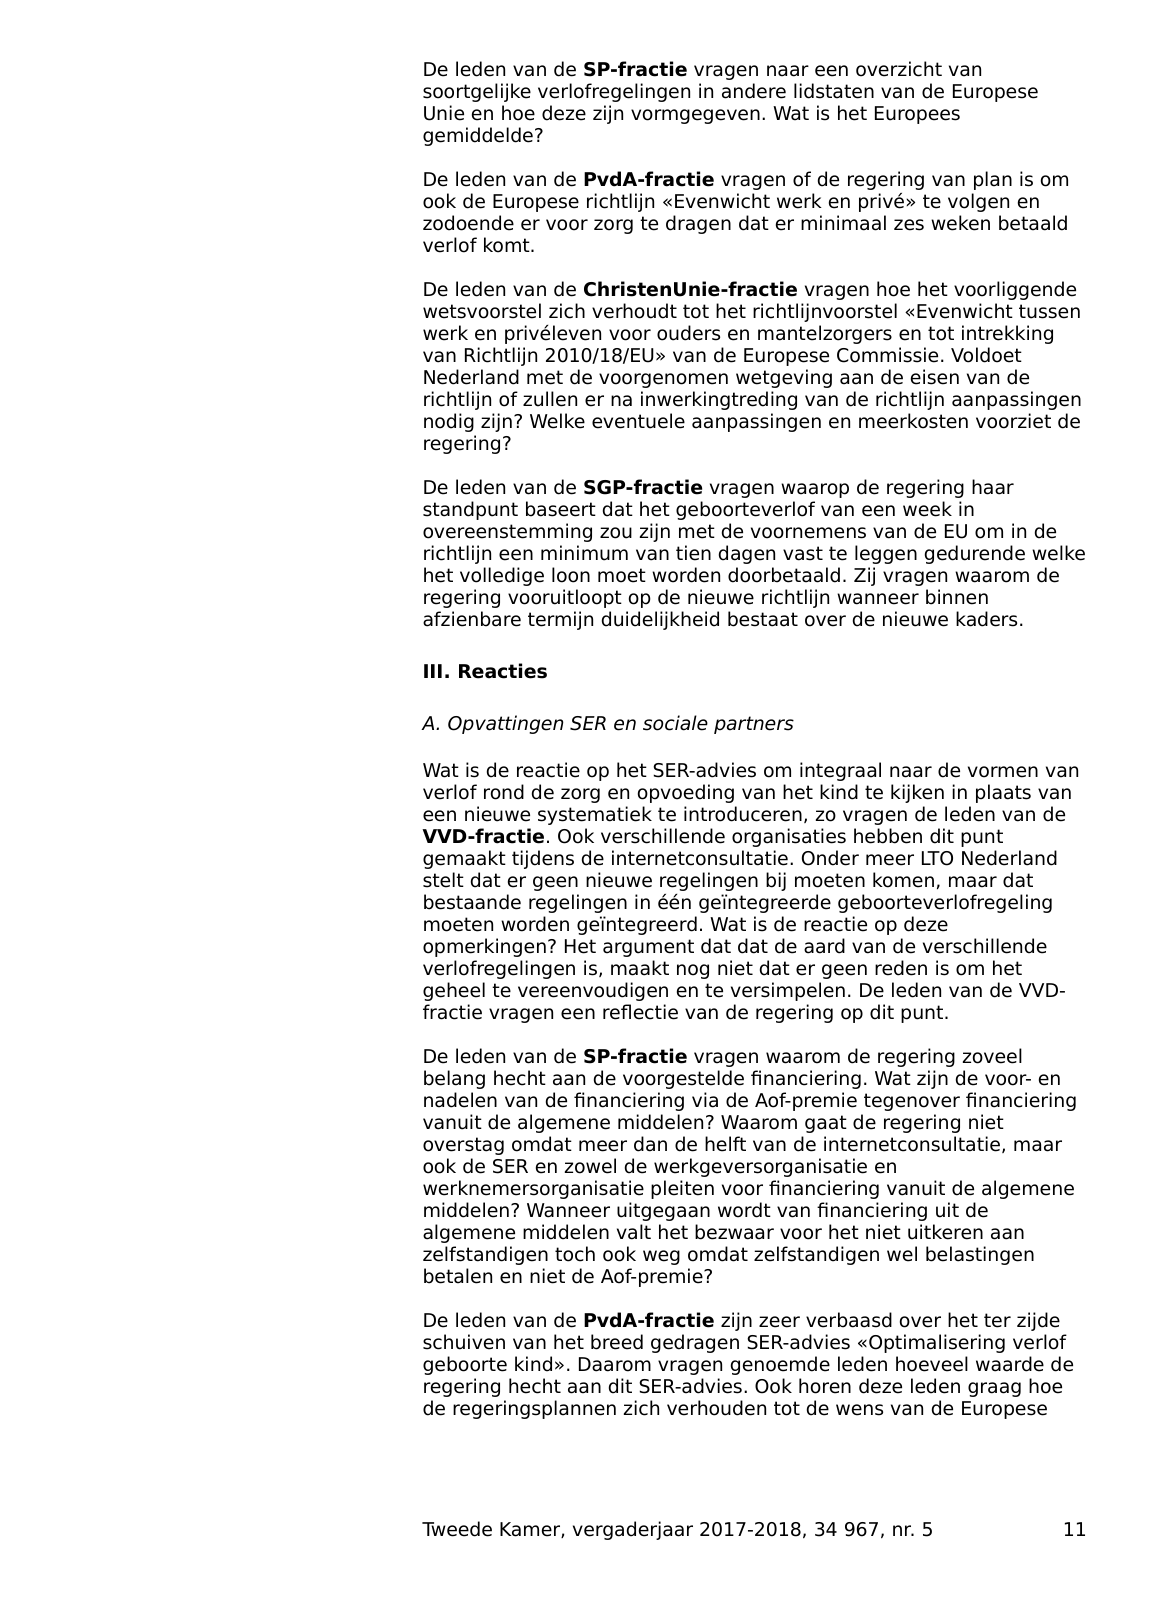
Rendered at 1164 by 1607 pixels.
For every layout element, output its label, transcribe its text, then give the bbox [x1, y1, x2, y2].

subtitle III. Reacties [422, 661, 1087, 683]
text De leden van de SP-fractie vragen naar een overzicht van soortgelijke verlofregelingen in andere lidstaten van de Europese Unie en hoe deze zijn vormgegeven. Wat is het Europees gemiddelde? [422, 59, 1087, 147]
text De leden van de ChristenUnie-fractie vragen hoe het voorliggende wetsvoorstel zich verhoudt tot het richtlijnvoorstel «Evenwicht tussen werk en privéleven voor ouders en mantelzorgers en tot intrekking van Richtlijn 2010/18/EU» van de Europese Commissie. Voldoet Nederland met de voorgenomen wetgeving aan de eisen van de richtlijn of zullen er na inwerkingtreding van de richtlijn aanpassingen nodig zijn? Welke eventuele aanpassingen en meerkosten voorziet de regering? [422, 279, 1087, 455]
subtitle A. Opvattingen SER en sociale partners [422, 713, 1087, 735]
text De leden van de PvdA-fractie vragen of de regering van plan is om ook de Europese richtlijn «Evenwicht werk en privé» te volgen en zodoende er voor zorg te dragen dat er minimaal zes weken betaald verlof komt. [422, 169, 1087, 257]
text De leden van de SP-fractie vragen waarom de regering zoveel belang hecht aan de voorgestelde financiering. Wat zijn de voor- en nadelen van de financiering via de Aof-premie tegenover financiering vanuit de algemene middelen? Waarom gaat de regering niet overstag omdat meer dan de helft van de internetconsultatie, maar ook de SER en zowel de werkgeversorganisatie en werknemersorganisatie pleiten voor financiering vanuit de algemene middelen? Wanneer uitgegaan wordt van financiering uit de algemene middelen valt het bezwaar voor het niet uitkeren aan zelfstandigen toch ook weg omdat zelfstandigen wel belastingen betalen en niet de Aof-premie? [422, 1046, 1087, 1288]
text De leden van de PvdA-fractie zijn zeer verbaasd over het ter zijde schuiven van het breed gedragen SER-advies «Optimalisering verlof geboorte kind». Daarom vragen genoemde leden hoeveel waarde de regering hecht aan dit SER-advies. Ook horen deze leden graag hoe de regeringsplannen zich verhouden tot de wens van de Europese [422, 1310, 1087, 1420]
text De leden van de SGP-fractie vragen waarop de regering haar standpunt baseert dat het geboorteverlof van een week in overeenstemming zou zijn met de voornemens van de EU om in de richtlijn een minimum van tien dagen vast te leggen gedurende welke het volledige loon moet worden doorbetaald. Zij vragen waarom de regering vooruitloopt op de nieuwe richtlijn wanneer binnen afzienbare termijn duidelijkheid bestaat over de nieuwe kaders. [422, 477, 1087, 631]
text Wat is de reactie op het SER-advies om integraal naar de vormen van verlof rond de zorg en opvoeding van het kind te kijken in plaats van een nieuwe systematiek te introduceren, zo vragen de leden van de VVD-fractie. Ook verschillende organisaties hebben dit punt gemaakt tijdens de internetconsultatie. Onder meer LTO Nederland stelt dat er geen nieuwe regelingen bij moeten komen, maar dat bestaande regelingen in één geïntegreerde geboorteverlofregeling moeten worden geïntegreerd. Wat is de reactie op deze opmerkingen? Het argument dat dat de aard van de verschillende verlofregelingen is, maakt nog niet dat er geen reden is om het geheel te vereenvoudigen en te versimpelen. De leden van de VVD-fractie vragen een reflectie van de regering op dit punt. [422, 760, 1087, 1024]
